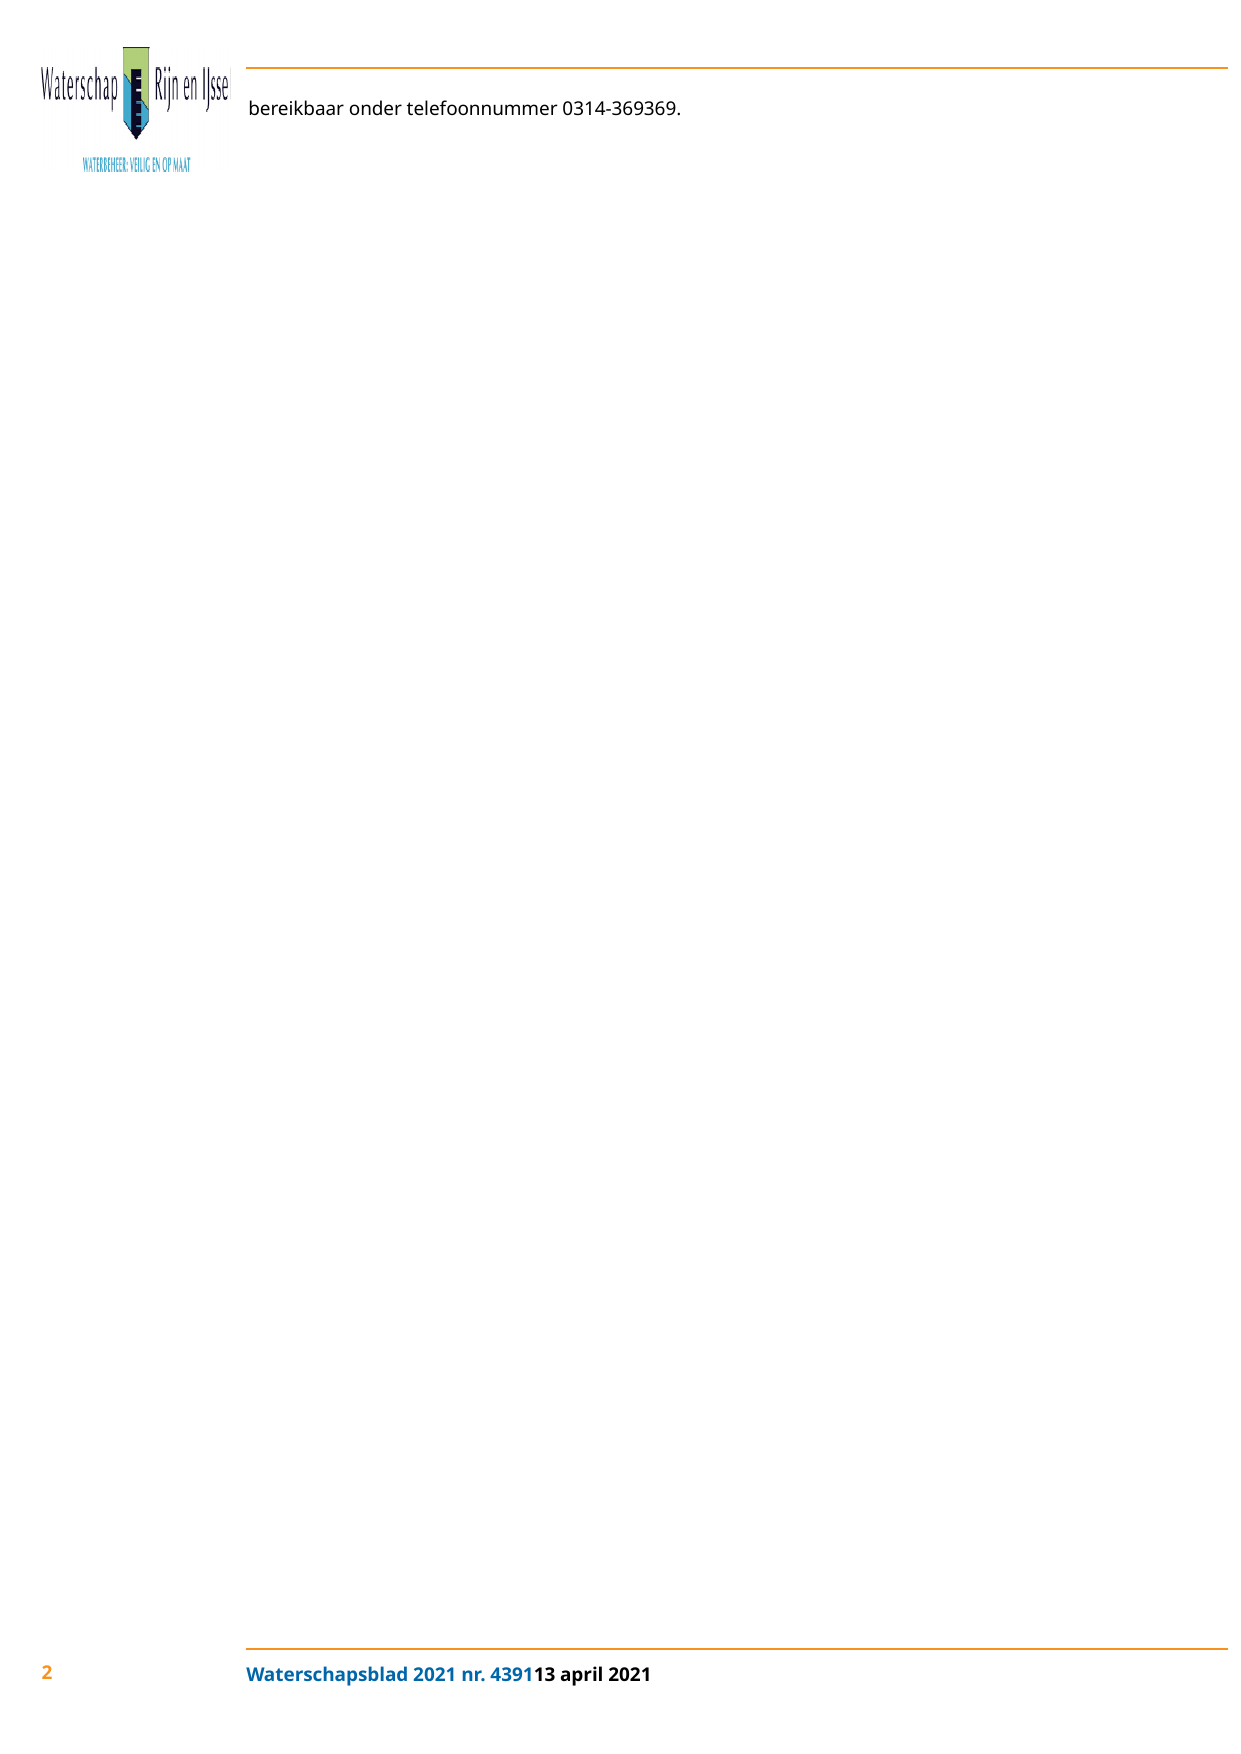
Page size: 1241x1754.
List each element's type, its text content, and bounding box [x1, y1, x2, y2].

text bereikbaar onder telefoonnummer 0314-369369. [248, 95, 1152, 121]
picture [41, 47, 231, 172]
